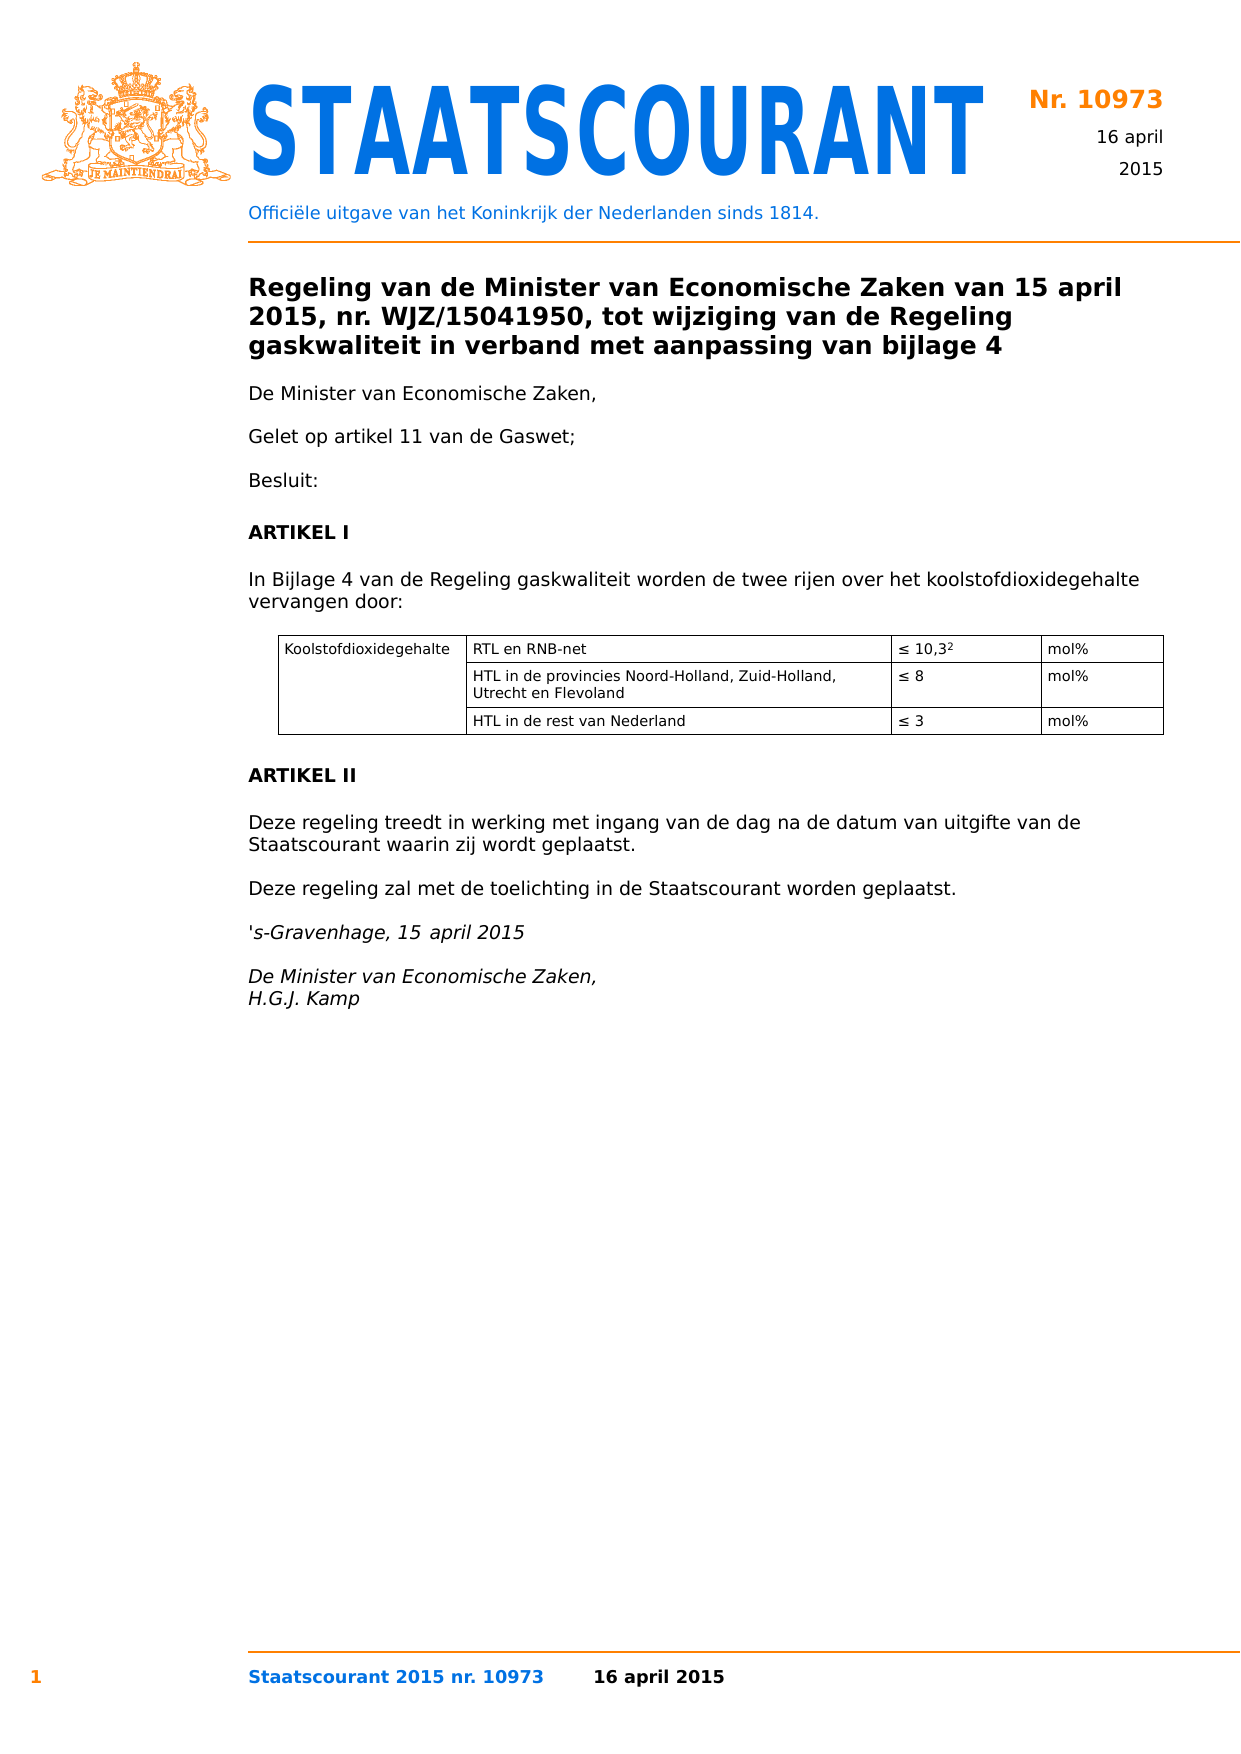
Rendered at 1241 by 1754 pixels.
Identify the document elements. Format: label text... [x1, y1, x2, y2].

table_cell mol% [1042, 708, 1163, 734]
subtitle ARTIKEL I [248, 522, 1163, 544]
text Deze regeling treedt in werking met ingang van de dag na de datum van uitgifte van de Staatscourant waarin zij wordt geplaatst. [248, 812, 1163, 856]
picture [41, 62, 231, 186]
table_cell ≤ 8 [892, 663, 1041, 707]
text Besluit: [248, 470, 1163, 492]
table_header STAATSCOURANT [248, 62, 998, 203]
table_cell mol% [1042, 663, 1163, 707]
subtitle ARTIKEL II [248, 765, 1163, 787]
table_header mol% [1042, 636, 1163, 662]
table_header [25, 62, 248, 241]
text De Minister van Economische Zaken, H.G.J. Kamp [248, 966, 1163, 1009]
table_cell 2015 [998, 153, 1240, 203]
table_header ≤ 10,32 [892, 636, 1041, 662]
table_header RTL en RNB-net [467, 636, 891, 662]
subtitle Regeling van de Minister van Economische Zaken van 15 april 2015, nr. WJZ/15041950, tot wijziging van de Regeling gaskwaliteit in verband met aanpassing van bijlage 4 [248, 273, 1163, 361]
text In Bijlage 4 van de Regeling gaskwaliteit worden de twee rijen over het koolstofdioxidegehalte vervangen door: [248, 569, 1163, 613]
table_cell 16 april [998, 121, 1240, 153]
table_cell ≤ 3 [892, 708, 1041, 734]
text Gelet op artikel 11 van de Gaswet; [248, 426, 1163, 448]
text 's-Gravenhage, 15 april 2015 [248, 922, 1163, 944]
table_cell HTL in de provincies Noord-Holland, Zuid-Holland, Utrecht en Flevoland [467, 663, 891, 707]
table_header Nr. 10973 [998, 62, 1240, 121]
table_cell HTL in de rest van Nederland [467, 708, 891, 734]
table_cell Officiële uitgave van het Koninkrijk der Nederlanden sinds 1814. [248, 203, 1240, 241]
text Deze regeling zal met de toelichting in de Staatscourant worden geplaatst. [248, 878, 1163, 900]
text De Minister van Economische Zaken, [248, 382, 1163, 404]
table_header Koolstofdioxidegehalte [279, 636, 466, 734]
